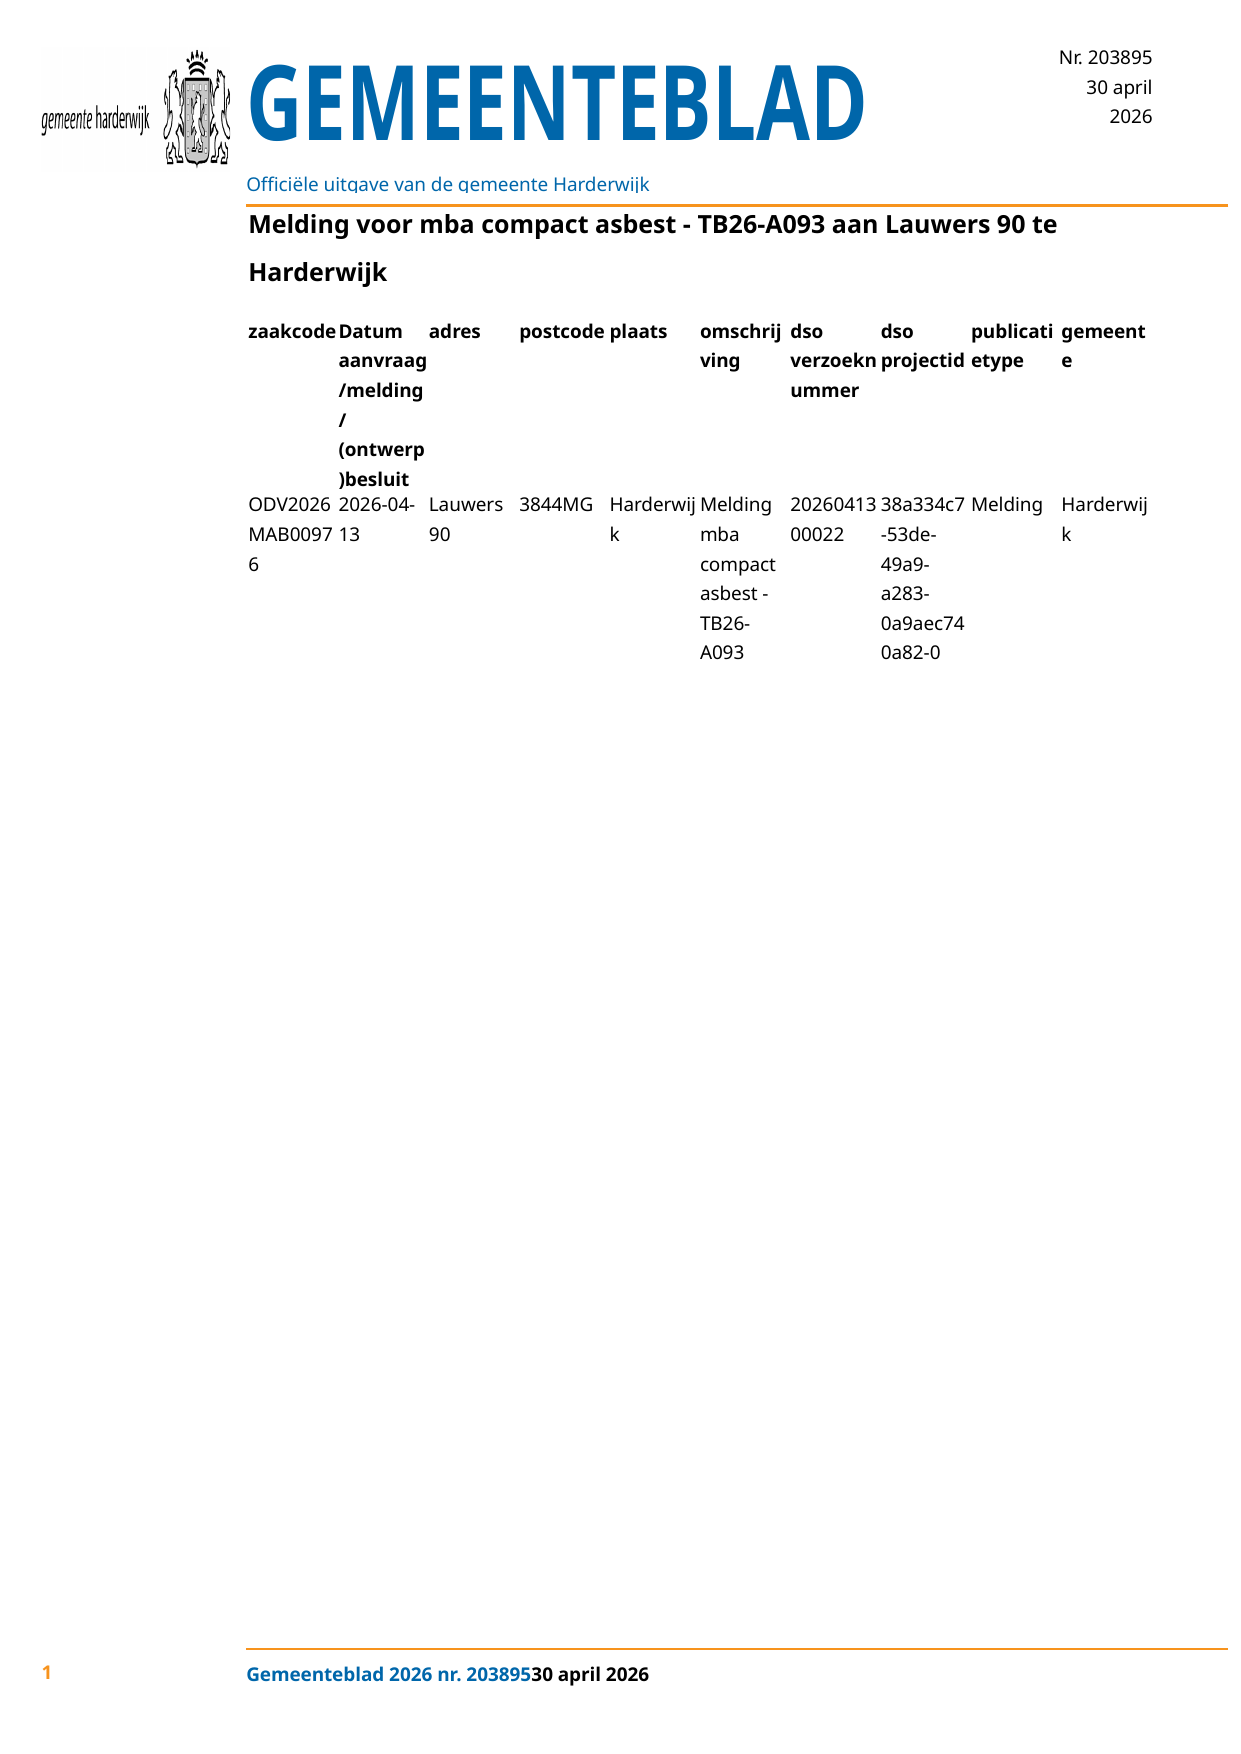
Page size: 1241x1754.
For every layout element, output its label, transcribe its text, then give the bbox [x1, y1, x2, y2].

table_header publicatietype [971, 318, 1061, 492]
text Melding voor mba compact asbest - TB26-A093 aan Lauwers 90 te Harderwijk [248, 207, 1152, 288]
table_header zaakcode [248, 318, 338, 492]
table_header gemeente [1061, 318, 1152, 492]
table_cell 2026-04-13 [338, 492, 429, 665]
table_header postcode [519, 318, 609, 492]
table_header omschrijving [700, 318, 790, 492]
table_cell 38a334c7-53de-49a9-a283-0a9aec740a82-0 [881, 492, 971, 665]
table_header dso verzoeknummer [790, 318, 881, 492]
table_cell Melding mba compact asbest - TB26-A093 [700, 492, 790, 665]
table_cell 3844MG [519, 492, 609, 665]
table_header dso projectid [881, 318, 971, 492]
table_cell Harderwijk [609, 492, 700, 665]
table_cell Melding [971, 492, 1061, 665]
table_cell Harderwijk [1061, 492, 1152, 665]
table_cell 2026041300022 [790, 492, 881, 665]
table_cell Lauwers 90 [429, 492, 519, 665]
table_header plaats [609, 318, 700, 492]
table_header Datum aanvraag /melding/ (ontwerp)besluit [338, 318, 429, 492]
table_cell ODV2026MAB00976 [248, 492, 338, 665]
picture [41, 47, 231, 172]
table_header adres [429, 318, 519, 492]
